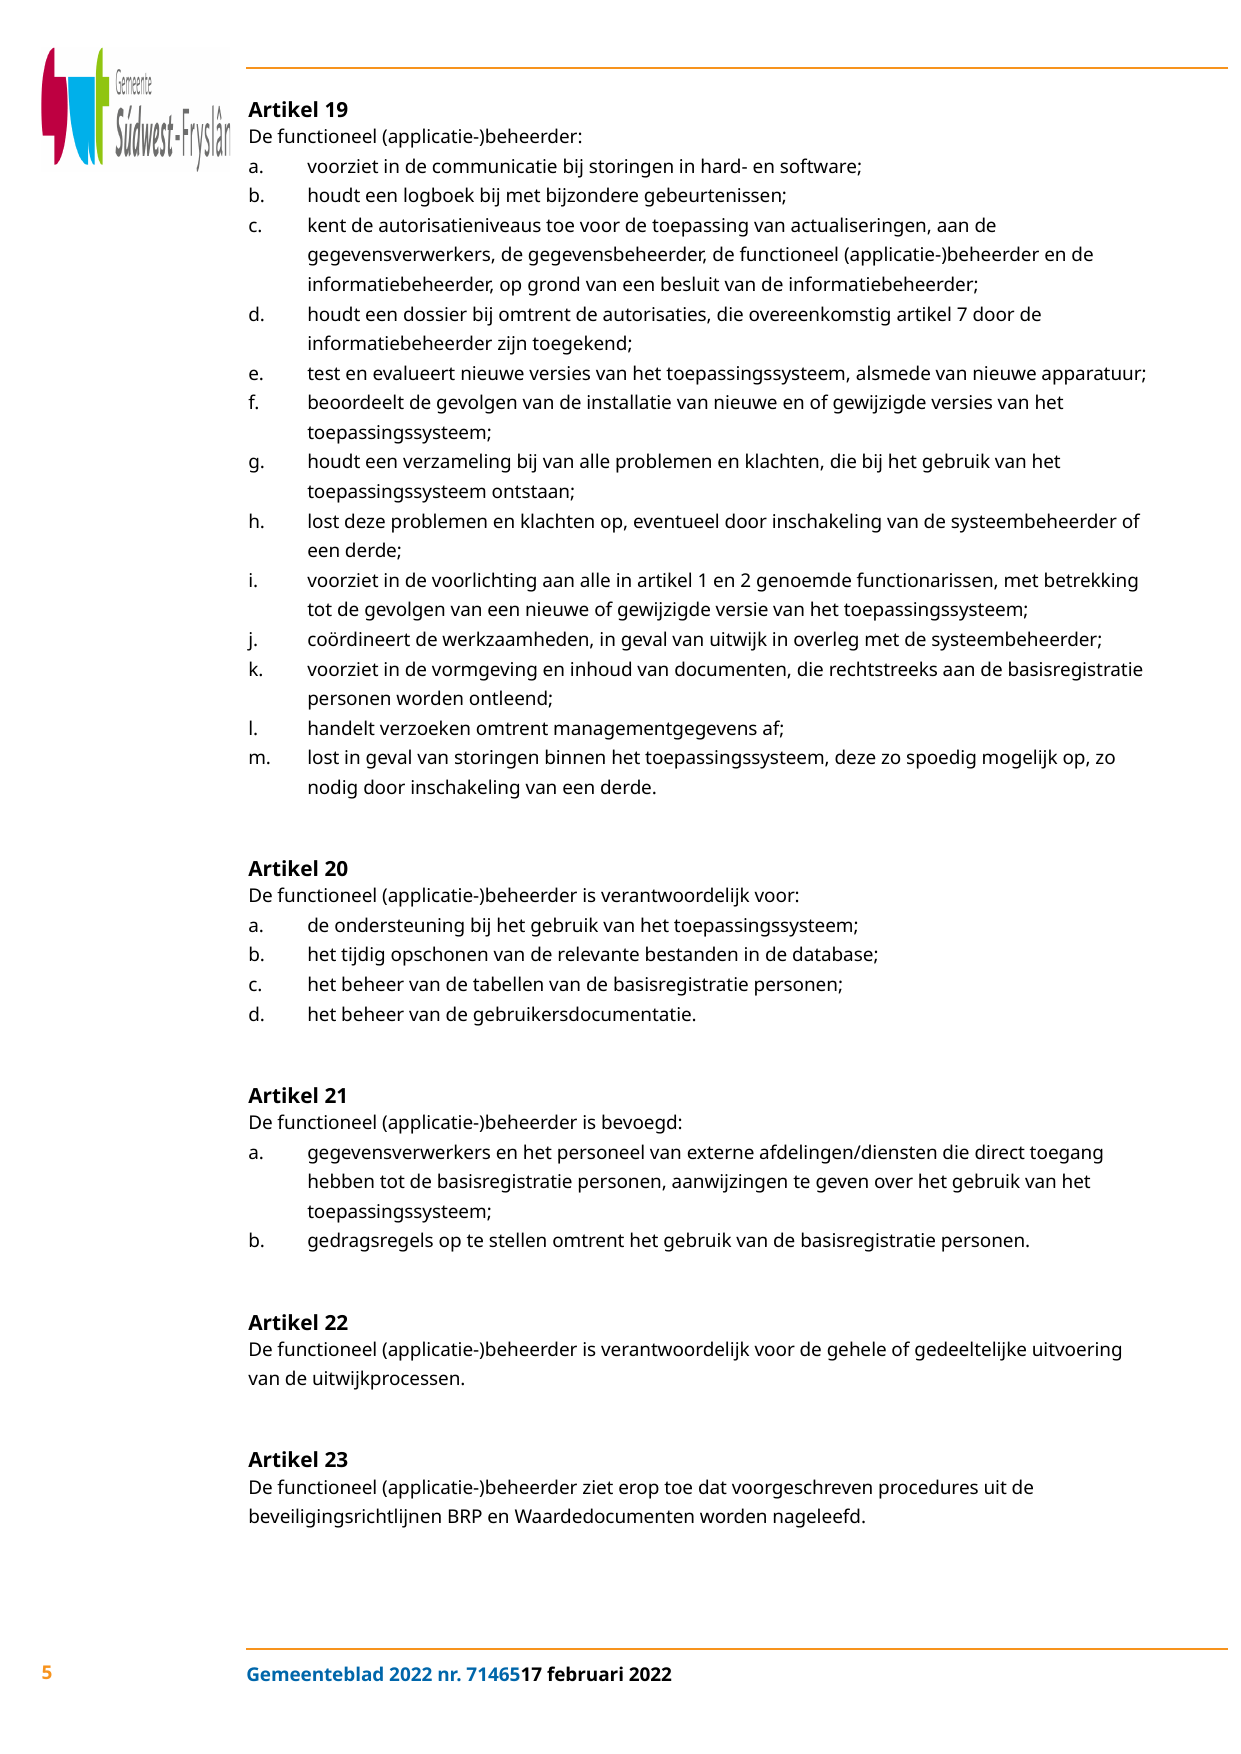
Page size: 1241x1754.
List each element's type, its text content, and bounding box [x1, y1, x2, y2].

text Artikel 20 [248, 854, 1152, 882]
text De functioneel (applicatie-)beheerder ziet erop toe dat voorgeschreven procedures uit de beveiligingsrichtlijnen BRP en Waardedocumenten worden nageleefd. [248, 1474, 1152, 1529]
text Artikel 23 [248, 1446, 1152, 1474]
list voorziet in de voorlichting aan alle in artikel 1 en 2 genoemde functionarissen, met betrekking tot de gevolgen van een nieuwe of gewijzigde versie van het toepassingssysteem; [248, 567, 1152, 622]
list het beheer van de gebruikersdocumentatie. [248, 1001, 1152, 1027]
text Artikel 19 [248, 95, 1152, 123]
text De functioneel (applicatie-)beheerder is verantwoordelijk voor de gehele of gedeeltelijke uitvoering van de uitwijkprocessen. [248, 1336, 1152, 1391]
list lost in geval van storingen binnen het toepassingssysteem, deze zo spoedig mogelijk op, zo nodig door inschakeling van een derde. [248, 744, 1152, 800]
list handelt verzoeken omtrent managementgegevens af; [248, 715, 1152, 741]
text De functioneel (applicatie-)beheerder is verantwoordelijk voor: [248, 882, 1152, 908]
text Artikel 21 [248, 1081, 1152, 1109]
list test en evalueert nieuwe versies van het toepassingssysteem, alsmede van nieuwe apparatuur; [248, 360, 1152, 386]
text Artikel 22 [248, 1308, 1152, 1336]
list het tijdig opschonen van de relevante bestanden in de database; [248, 942, 1152, 967]
text De functioneel (applicatie-)beheerder: [248, 123, 1152, 149]
list voorziet in de communicatie bij storingen in hard- en software; [248, 153, 1152, 178]
list het beheer van de tabellen van de basisregistratie personen; [248, 971, 1152, 997]
list lost deze problemen en klachten op, eventueel door inschakeling van de systeembeheerder of een derde; [248, 508, 1152, 563]
list coördineert de werkzaamheden, in geval van uitwijk in overleg met de systeembeheerder; [248, 626, 1152, 652]
list houdt een logboek bij met bijzondere gebeurtenissen; [248, 182, 1152, 208]
list houdt een verzameling bij van alle problemen en klachten, die bij het gebruik van het toepassingssysteem ontstaan; [248, 449, 1152, 504]
text De functioneel (applicatie-)beheerder is bevoegd: [248, 1109, 1152, 1135]
list voorziet in de vormgeving en inhoud van documenten, die rechtstreeks aan de basisregistratie personen worden ontleend; [248, 656, 1152, 711]
list beoordeelt de gevolgen van de installatie van nieuwe en of gewijzigde versies van het toepassingssysteem; [248, 389, 1152, 445]
picture [41, 47, 231, 172]
list gegevensverwerkers en het personeel van externe afdelingen/diensten die direct toegang hebben tot de basisregistratie personen, aanwijzingen te geven over het gebruik van het toepassingssysteem; [248, 1139, 1152, 1224]
list de ondersteuning bij het gebruik van het toepassingssysteem; [248, 912, 1152, 938]
list kent de autorisatieniveaus toe voor de toepassing van actualiseringen, aan de gegevensverwerkers, de gegevensbeheerder, de functioneel (applicatie-)beheerder en de informatiebeheerder, op grond van een besluit van de informatiebeheerder; [248, 212, 1152, 297]
list gedragsregels op te stellen omtrent het gebruik van de basisregistratie personen. [248, 1228, 1152, 1253]
list houdt een dossier bij omtrent de autorisaties, die overeenkomstig artikel 7 door de informatiebeheerder zijn toegekend; [248, 301, 1152, 356]
